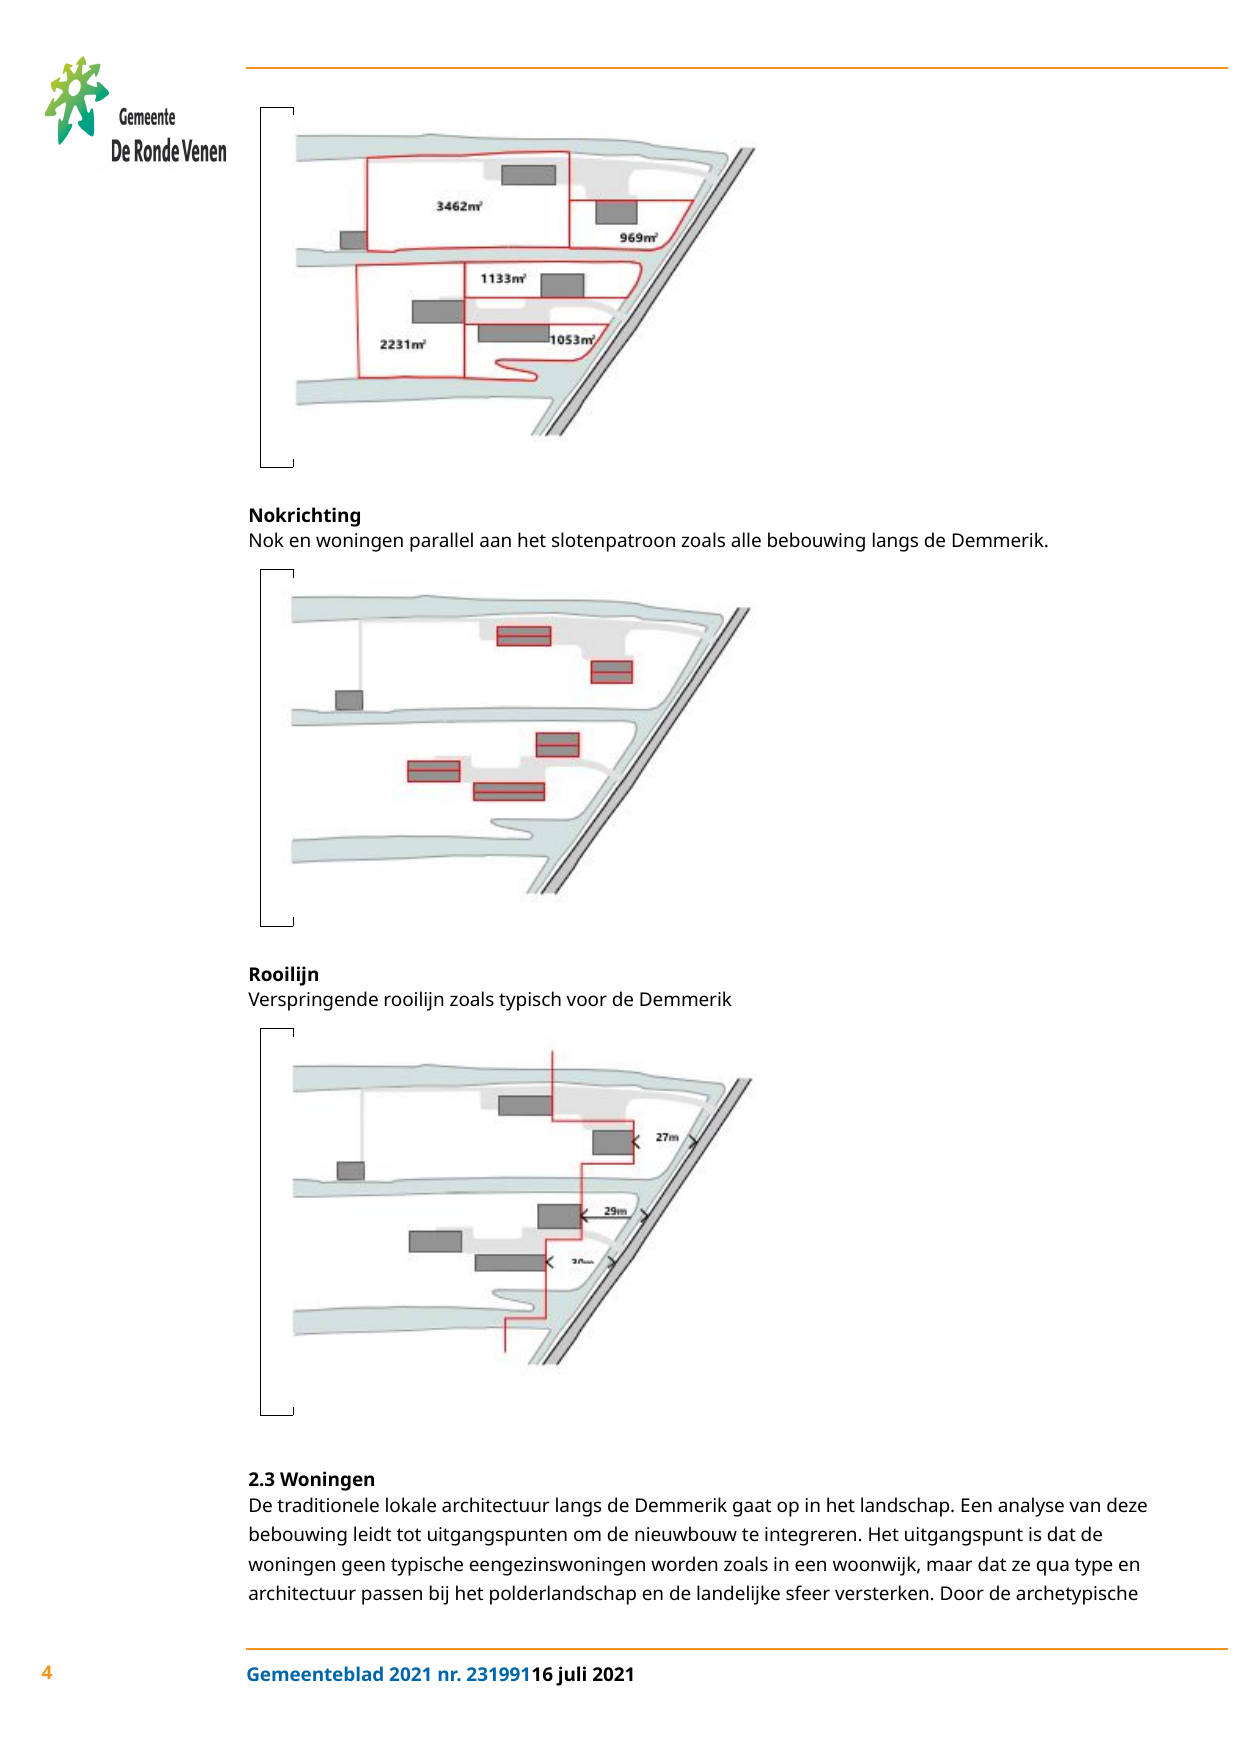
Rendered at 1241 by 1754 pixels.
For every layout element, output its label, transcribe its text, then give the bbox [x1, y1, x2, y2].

picture [268, 1037, 765, 1407]
picture [268, 115, 779, 459]
text Nokrichting [248, 502, 1152, 528]
picture [268, 578, 757, 917]
text De traditionele lokale architectuur langs de Demmerik gaat op in het landschap. Een analyse van deze bebouwing leidt tot uitgangspunten om de nieuwbouw te integreren. Het uitgangspunt is dat de woningen geen typische eengezinswoningen worden zoals in een woonwijk, maar dat ze qua type en architectuur passen bij het polderlandschap en de landelijke sfeer versterken. Door de archetypische [248, 1492, 1152, 1606]
text 2.3 Woningen [248, 1466, 1152, 1492]
text Nok en woningen parallel aan het slotenpatroon zoals alle bebouwing langs de Demmerik. [248, 528, 1152, 553]
picture [41, 47, 231, 172]
text Rooilijn [248, 961, 1152, 987]
text Verspringende rooilijn zoals typisch voor de Demmerik [248, 987, 1152, 1012]
